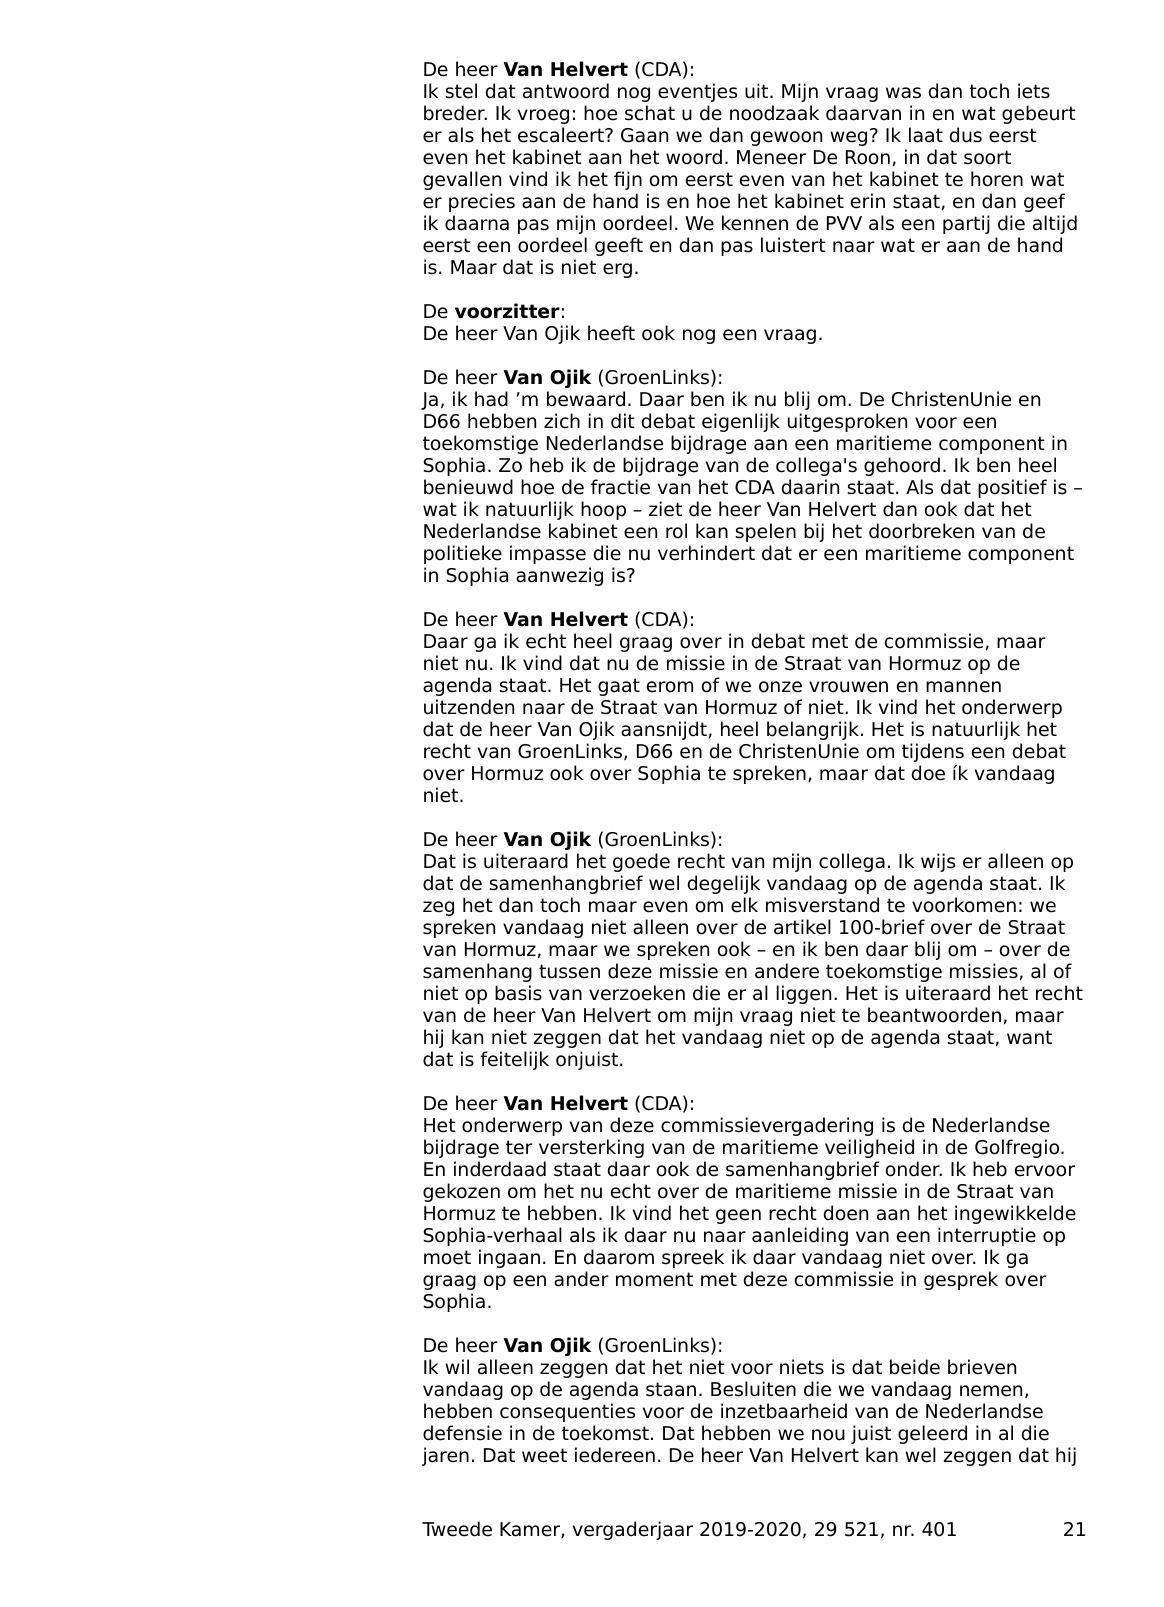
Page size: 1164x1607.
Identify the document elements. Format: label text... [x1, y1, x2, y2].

text De heer Van Helvert (CDA): [422, 59, 1087, 81]
text De heer Van Ojik (GroenLinks): [422, 829, 1087, 851]
text De heer Van Helvert (CDA): [422, 1093, 1087, 1115]
text Ja, ik had ’m bewaard. Daar ben ik nu blij om. De ChristenUnie en D66 hebben zich in dit debat eigenlijk uitgesproken voor een toekomstige Nederlandse bijdrage aan een maritieme component in Sophia. Zo heb ik de bijdrage van de collega's gehoord. Ik ben heel benieuwd hoe de fractie van het CDA daarin staat. Als dat positief is – wat ik natuurlijk hoop – ziet de heer Van Helvert dan ook dat het Nederlandse kabinet een rol kan spelen bij het doorbreken van de politieke impasse die nu verhindert dat er een maritieme component in Sophia aanwezig is? [422, 389, 1087, 587]
text Daar ga ik echt heel graag over in debat met de commissie, maar niet nu. Ik vind dat nu de missie in de Straat van Hormuz op de agenda staat. Het gaat erom of we onze vrouwen en mannen uitzenden naar de Straat van Hormuz of niet. Ik vind het onderwerp dat de heer Van Ojik aansnijdt, heel belangrijk. Het is natuurlijk het recht van GroenLinks, D66 en de ChristenUnie om tijdens een debat over Hormuz ook over Sophia te spreken, maar dat doe ík vandaag niet. [422, 631, 1087, 807]
text De voorzitter: [422, 301, 1087, 323]
text Ik wil alleen zeggen dat het niet voor niets is dat beide brieven vandaag op de agenda staan. Besluiten die we vandaag nemen, hebben consequenties voor de inzetbaarheid van de Nederlandse defensie in de toekomst. Dat hebben we nou juist geleerd in al die jaren. Dat weet iedereen. De heer Van Helvert kan wel zeggen dat hij [422, 1357, 1087, 1467]
text De heer Van Ojik (GroenLinks): [422, 1335, 1087, 1357]
text Het onderwerp van deze commissievergadering is de Nederlandse bijdrage ter versterking van de maritieme veiligheid in de Golfregio. En inderdaad staat daar ook de samenhangbrief onder. Ik heb ervoor gekozen om het nu echt over de maritieme missie in de Straat van Hormuz te hebben. Ik vind het geen recht doen aan het ingewikkelde Sophia-verhaal als ik daar nu naar aanleiding van een interruptie op moet ingaan. En daarom spreek ik daar vandaag niet over. Ik ga graag op een ander moment met deze commissie in gesprek over Sophia. [422, 1115, 1087, 1313]
text De heer Van Ojik heeft ook nog een vraag. [422, 323, 1087, 345]
text De heer Van Ojik (GroenLinks): [422, 367, 1087, 389]
text De heer Van Helvert (CDA): [422, 609, 1087, 631]
text Dat is uiteraard het goede recht van mijn collega. Ik wijs er alleen op dat de samenhangbrief wel degelijk vandaag op de agenda staat. Ik zeg het dan toch maar even om elk misverstand te voorkomen: we spreken vandaag niet alleen over de artikel 100-brief over de Straat van Hormuz, maar we spreken ook – en ik ben daar blij om – over de samenhang tussen deze missie en andere toekomstige missies, al of niet op basis van verzoeken die er al liggen. Het is uiteraard het recht van de heer Van Helvert om mijn vraag niet te beantwoorden, maar hij kan niet zeggen dat het vandaag niet op de agenda staat, want dat is feitelijk onjuist. [422, 851, 1087, 1071]
text Ik stel dat antwoord nog eventjes uit. Mijn vraag was dan toch iets breder. Ik vroeg: hoe schat u de noodzaak daarvan in en wat gebeurt er als het escaleert? Gaan we dan gewoon weg? Ik laat dus eerst even het kabinet aan het woord. Meneer De Roon, in dat soort gevallen vind ik het fijn om eerst even van het kabinet te horen wat er precies aan de hand is en hoe het kabinet erin staat, en dan geef ik daarna pas mijn oordeel. We kennen de PVV als een partij die altijd eerst een oordeel geeft en dan pas luistert naar wat er aan de hand is. Maar dat is niet erg. [422, 81, 1087, 279]
